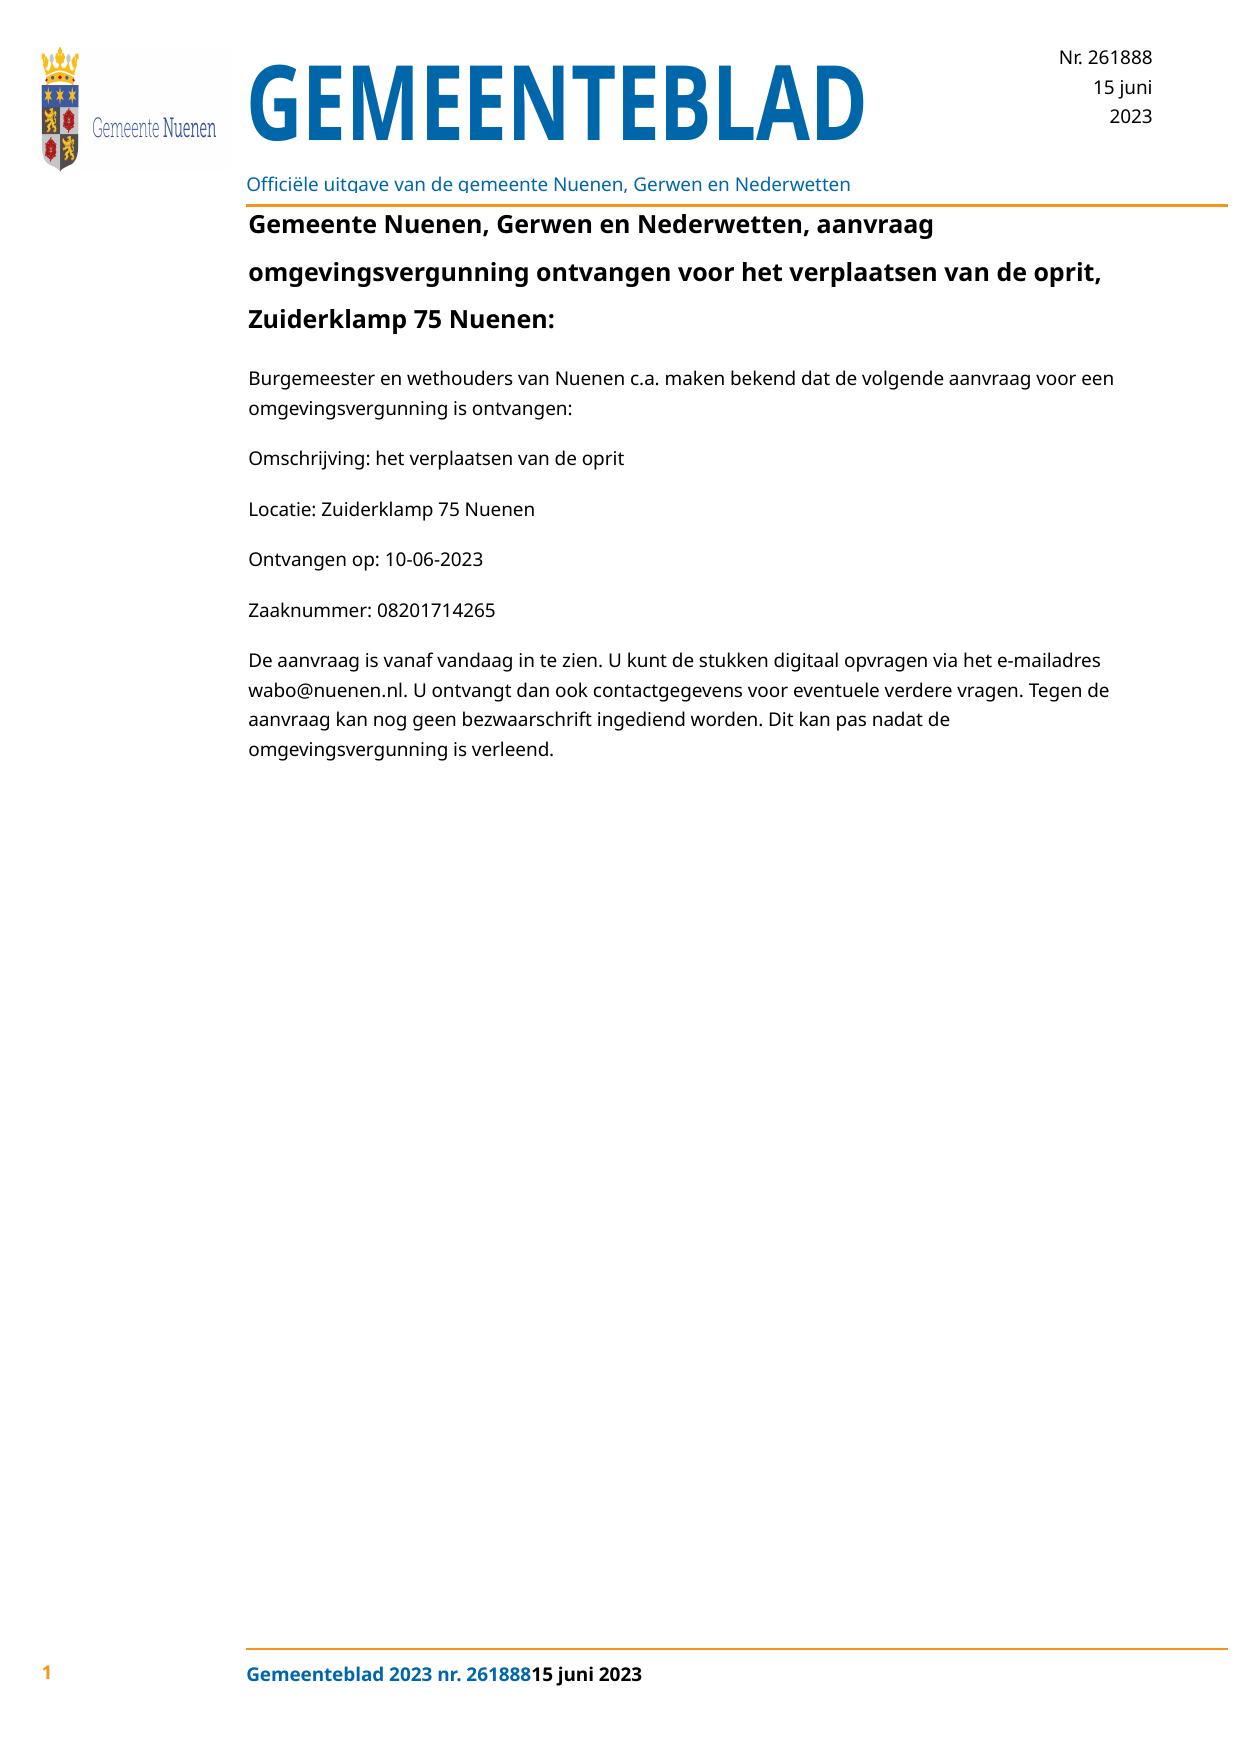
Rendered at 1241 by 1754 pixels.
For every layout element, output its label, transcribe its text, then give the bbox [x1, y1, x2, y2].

text De aanvraag is vanaf vandaag in te zien. U kunt de stukken digitaal opvragen via het e-mailadres wabo@nuenen.nl. U ontvangt dan ook contactgegevens voor eventuele verdere vragen. Tegen de aanvraag kan nog geen bezwaarschrift ingediend worden. Dit kan pas nadat de omgevingsvergunning is verleend. [248, 647, 1152, 762]
text Zaaknummer: 08201714265 [248, 597, 1152, 622]
text Omschrijving: het verplaatsen van de oprit [248, 446, 1152, 471]
text Burgemeester en wethouders van Nuenen c.a. maken bekend dat de volgende aanvraag voor een omgevingsvergunning is ontvangen: [248, 366, 1152, 421]
picture [41, 47, 231, 172]
text Gemeente Nuenen, Gerwen en Nederwetten, aanvraag omgevingsvergunning ontvangen voor het verplaatsen van de oprit, Zuiderklamp 75 Nuenen: [248, 207, 1152, 336]
text Locatie: Zuiderklamp 75 Nuenen [248, 496, 1152, 522]
text Ontvangen op: 10-06-2023 [248, 546, 1152, 572]
